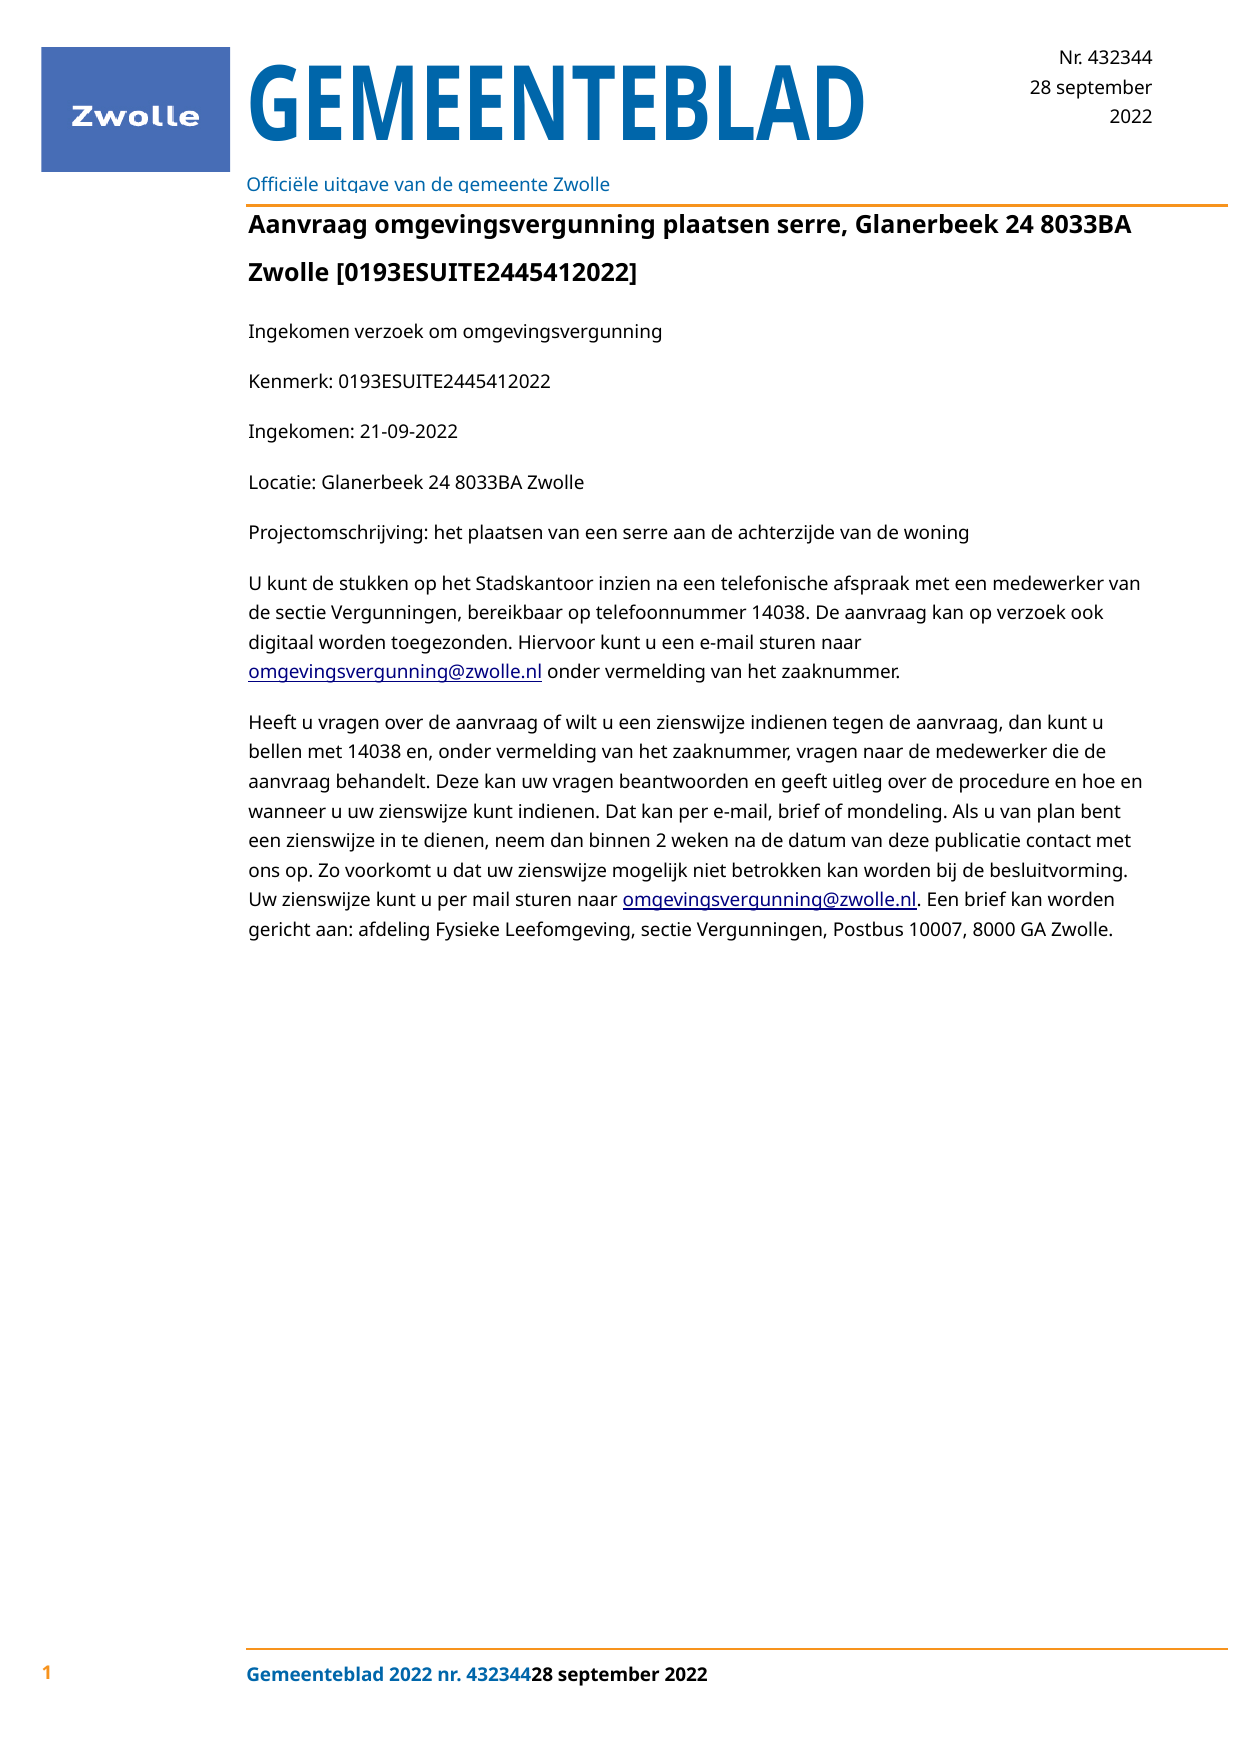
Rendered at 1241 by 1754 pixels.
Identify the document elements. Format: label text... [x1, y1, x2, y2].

picture [41, 47, 231, 172]
text Locatie: Glanerbeek 24 8033BA Zwolle [248, 469, 1152, 495]
text Ingekomen verzoek om omgevingsvergunning [248, 318, 1152, 344]
text Ingekomen: 21-09-2022 [248, 419, 1152, 444]
text U kunt de stukken op het Stadskantoor inzien na een telefonische afspraak met een medewerker van de sectie Vergunningen, bereikbaar op telefoonnummer 14038. De aanvraag kan op verzoek ook digitaal worden toegezonden. Hiervoor kunt u een e-mail sturen naar omgevingsvergunning@zwolle.nl onder vermelding van het zaaknummer. [248, 570, 1152, 684]
text Aanvraag omgevingsvergunning plaatsen serre, Glanerbeek 24 8033BA Zwolle [0193ESUITE2445412022] [248, 207, 1152, 288]
text Kenmerk: 0193ESUITE2445412022 [248, 368, 1152, 394]
text Projectomschrijving: het plaatsen van een serre aan de achterzijde van de woning [248, 519, 1152, 545]
text Heeft u vragen over de aanvraag of wilt u een zienswijze indienen tegen de aanvraag, dan kunt u bellen met 14038 en, onder vermelding van het zaaknummer, vragen naar de medewerker die de aanvraag behandelt. Deze kan uw vragen beantwoorden en geeft uitleg over de procedure en hoe en wanneer u uw zienswijze kunt indienen. Dat kan per e-mail, brief of mondeling. Als u van plan bent een zienswijze in te dienen, neem dan binnen 2 weken na de datum van deze publicatie contact met ons op. Zo voorkomt u dat uw zienswijze mogelijk niet betrokken kan worden bij de besluitvorming. Uw zienswijze kunt u per mail sturen naar omgevingsvergunning@zwolle.nl. Een brief kan worden gericht aan: afdeling Fysieke Leefomgeving, sectie Vergunningen, Postbus 10007, 8000 GA Zwolle. [248, 709, 1152, 942]
